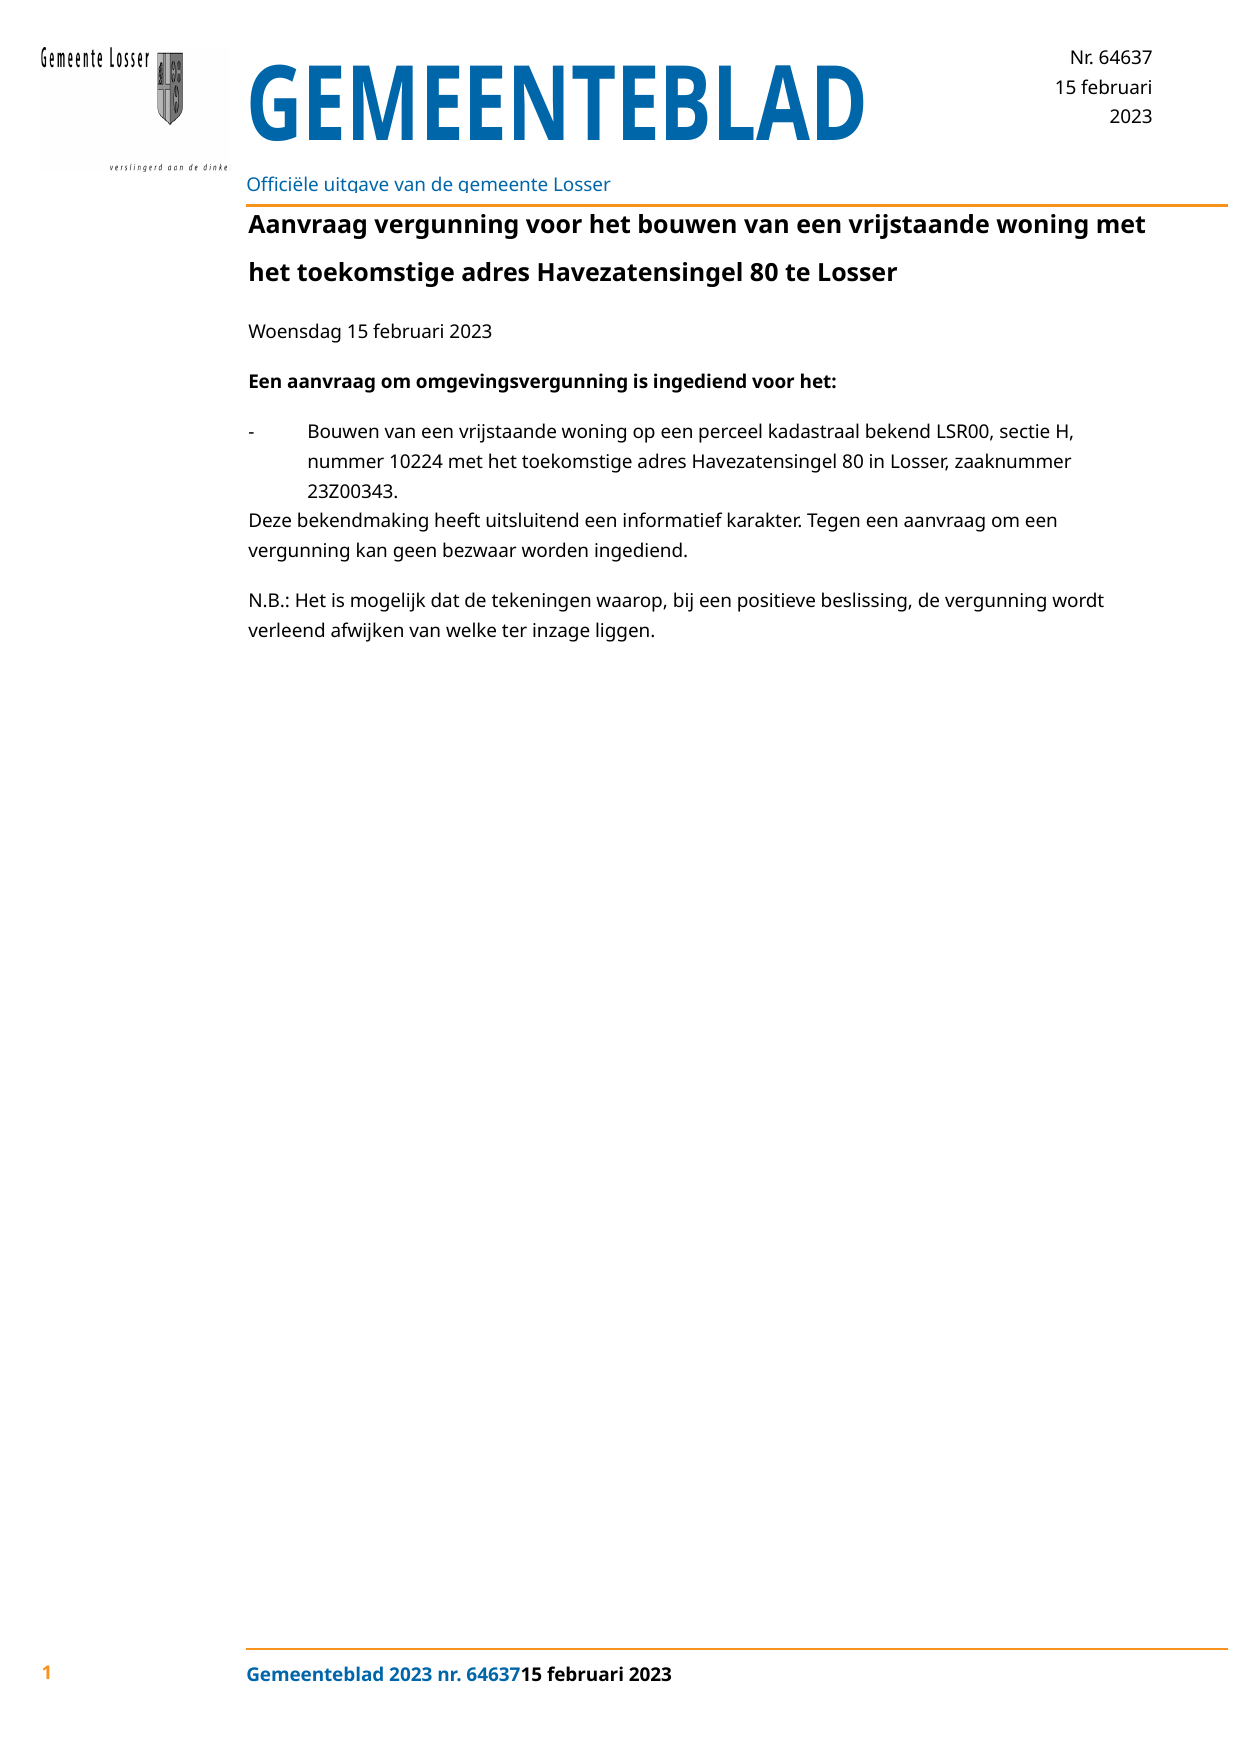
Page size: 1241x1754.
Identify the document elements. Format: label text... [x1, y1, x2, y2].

list Bouwen van een vrijstaande woning op een perceel kadastraal bekend LSR00, sectie H, nummer 10224 met het toekomstige adres Havezatensingel 80 in Losser, zaaknummer 23Z00343. [248, 419, 1152, 504]
text N.B.: Het is mogelijk dat de tekeningen waarop, bij een positieve beslissing, de vergunning wordt verleend afwijken van welke ter inzage liggen. [248, 587, 1152, 643]
picture [41, 47, 231, 172]
text Deze bekendmaking heeft uitsluitend een informatief karakter. Tegen een aanvraag om een vergunning kan geen bezwaar worden ingediend. [248, 507, 1152, 563]
text Een aanvraag om omgevingsvergunning is ingediend voor het: [248, 368, 1152, 394]
text Aanvraag vergunning voor het bouwen van een vrijstaande woning met het toekomstige adres Havezatensingel 80 te Losser [248, 207, 1152, 288]
text Woensdag 15 februari 2023 [248, 318, 1152, 344]
